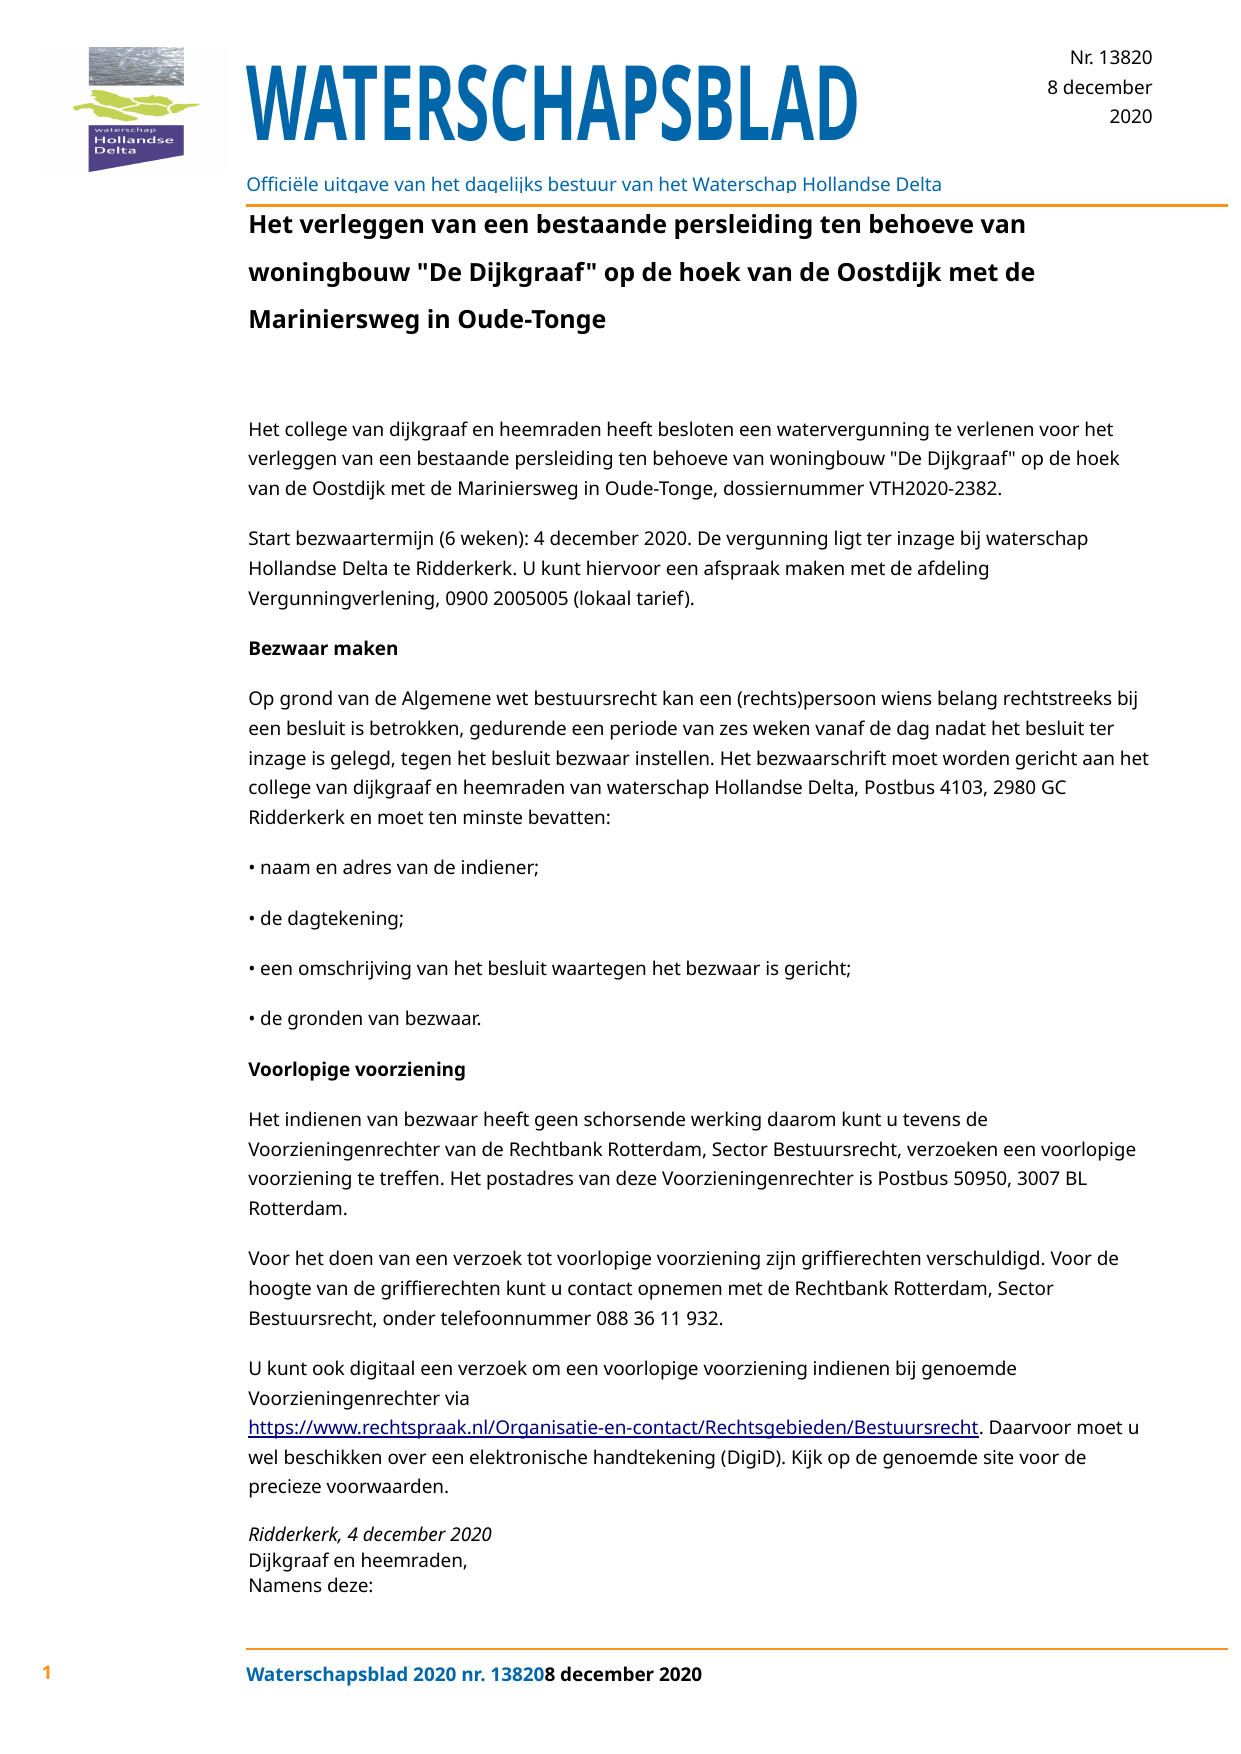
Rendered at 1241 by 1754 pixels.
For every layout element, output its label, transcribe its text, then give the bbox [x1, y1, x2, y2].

text Het verleggen van een bestaande persleiding ten behoeve van woningbouw "De Dijkgraaf" op de hoek van de Oostdijk met de Mariniersweg in Oude-Tonge [248, 207, 1152, 336]
text • de gronden van bezwaar. [248, 1006, 1152, 1031]
text Het college van dijkgraaf en heemraden heeft besloten een watervergunning te verlenen voor het verleggen van een bestaande persleiding ten behoeve van woningbouw "De Dijkgraaf" op de hoek van de Oostdijk met de Mariniersweg in Oude-Tonge, dossiernummer VTH2020-2382. [248, 416, 1152, 501]
picture [41, 47, 231, 172]
text Bezwaar maken [248, 635, 1152, 661]
text • een omschrijving van het besluit waartegen het bezwaar is gericht; [248, 955, 1152, 981]
text Voor het doen van een verzoek tot voorlopige voorziening zijn griffierechten verschuldigd. Voor de hoogte van de griffierechten kunt u contact opnemen met de Rechtbank Rotterdam, Sector Bestuursrecht, onder telefoonnummer 088 36 11 932. [248, 1246, 1152, 1330]
text Namens deze: [248, 1573, 1152, 1598]
text Ridderkerk, 4 december 2020 [248, 1521, 1152, 1547]
text Op grond van de Algemene wet bestuursrecht kan een (rechts)persoon wiens belang rechtstreeks bij een besluit is betrokken, gedurende een periode van zes weken vanaf de dag nadat het besluit ter inzage is gelegd, tegen het besluit bezwaar instellen. Het bezwaarschrift moet worden gericht aan het college van dijkgraaf en heemraden van waterschap Hollandse Delta, Postbus 4103, 2980 GC Ridderkerk en moet ten minste bevatten: [248, 686, 1152, 829]
text U kunt ook digitaal een verzoek om een voorlopige voorziening indienen bij genoemde Voorzieningenrechter via https://www.rechtspraak.nl/Organisatie-en-contact/Rechtsgebieden/Bestuursrecht. Daarvoor moet u wel beschikken over een elektronische handtekening (DigiD). Kijk op de genoemde site voor de precieze voorwaarden. [248, 1355, 1152, 1499]
text Dijkgraaf en heemraden, [248, 1547, 1152, 1573]
text Start bezwaartermijn (6 weken): 4 december 2020. De vergunning ligt ter inzage bij waterschap Hollandse Delta te Ridderkerk. U kunt hiervoor een afspraak maken met de afdeling Vergunningverlening, 0900 2005005 (lokaal tarief). [248, 526, 1152, 610]
text • de dagtekening; [248, 905, 1152, 930]
text • naam en adres van de indiener; [248, 854, 1152, 880]
text Voorlopige voorziening [248, 1056, 1152, 1082]
text Het indienen van bezwaar heeft geen schorsende werking daarom kunt u tevens de Voorzieningenrechter van de Rechtbank Rotterdam, Sector Bestuursrecht, verzoeken een voorlopige voorziening te treffen. Het postadres van deze Voorzieningenrechter is Postbus 50950, 3007 BL Rotterdam. [248, 1106, 1152, 1221]
